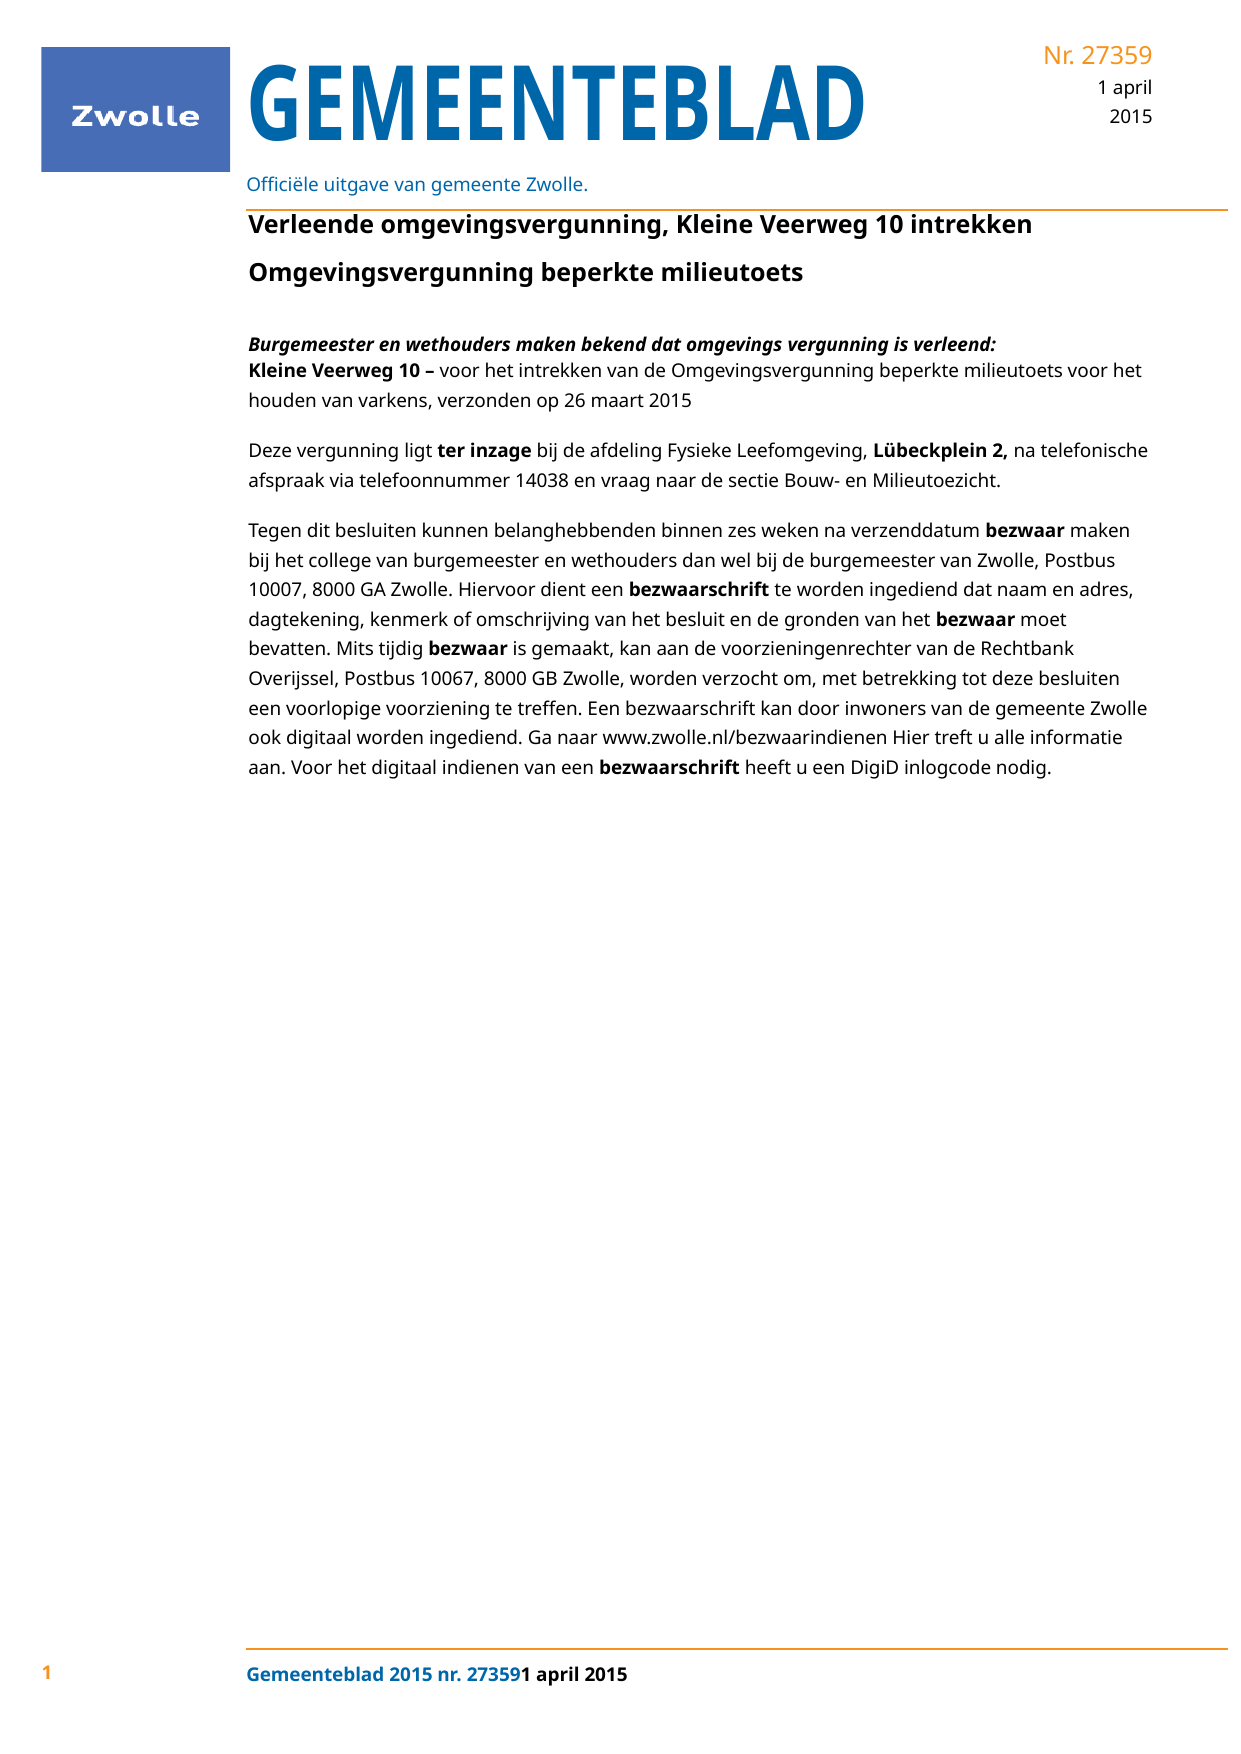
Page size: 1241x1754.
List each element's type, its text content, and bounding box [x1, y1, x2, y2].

text Tegen dit besluiten kunnen belanghebbenden binnen zes weken na verzenddatum bezwaar maken bij het college van burgemeester en wethouders dan wel bij de burgemeester van Zwolle, Postbus 10007, 8000 GA Zwolle. Hiervoor dient een bezwaarschrift te worden ingediend dat naam en adres, dagtekening, kenmerk of omschrijving van het besluit en de gronden van het bezwaar moet bevatten. Mits tijdig bezwaar is gemaakt, kan aan de voorzieningenrechter van de Rechtbank Overijssel, Postbus 10067, 8000 GB Zwolle, worden verzocht om, met betrekking tot deze besluiten een voorlopige voorziening te treffen. Een bezwaarschrift kan door inwoners van de gemeente Zwolle ook digitaal worden ingediend. Ga naar www.zwolle.nl/bezwaarindienen Hier treft u alle informatie aan. Voor het digitaal indienen van een bezwaarschrift heeft u een DigiD inlogcode nodig. [248, 517, 1152, 779]
text Verleende omgevingsvergunning, Kleine Veerweg 10 intrekken Omgevingsvergunning beperkte milieutoets [248, 211, 1152, 288]
picture [41, 47, 231, 172]
text Deze vergunning ligt ter inzage bij de afdeling Fysieke Leefomgeving, Lübeckplein 2, na telefonische afspraak via telefoonnummer 14038 en vraag naar de sectie Bouw- en Milieutoezicht. [248, 437, 1152, 492]
text Kleine Veerweg 10 – voor het intrekken van de Omgevingsvergunning beperkte milieutoets voor het houden van varkens, verzonden op 26 maart 2015 [248, 357, 1152, 412]
text Burgemeester en wethouders maken bekend dat omgevings vergunning is verleend: [248, 331, 1152, 357]
